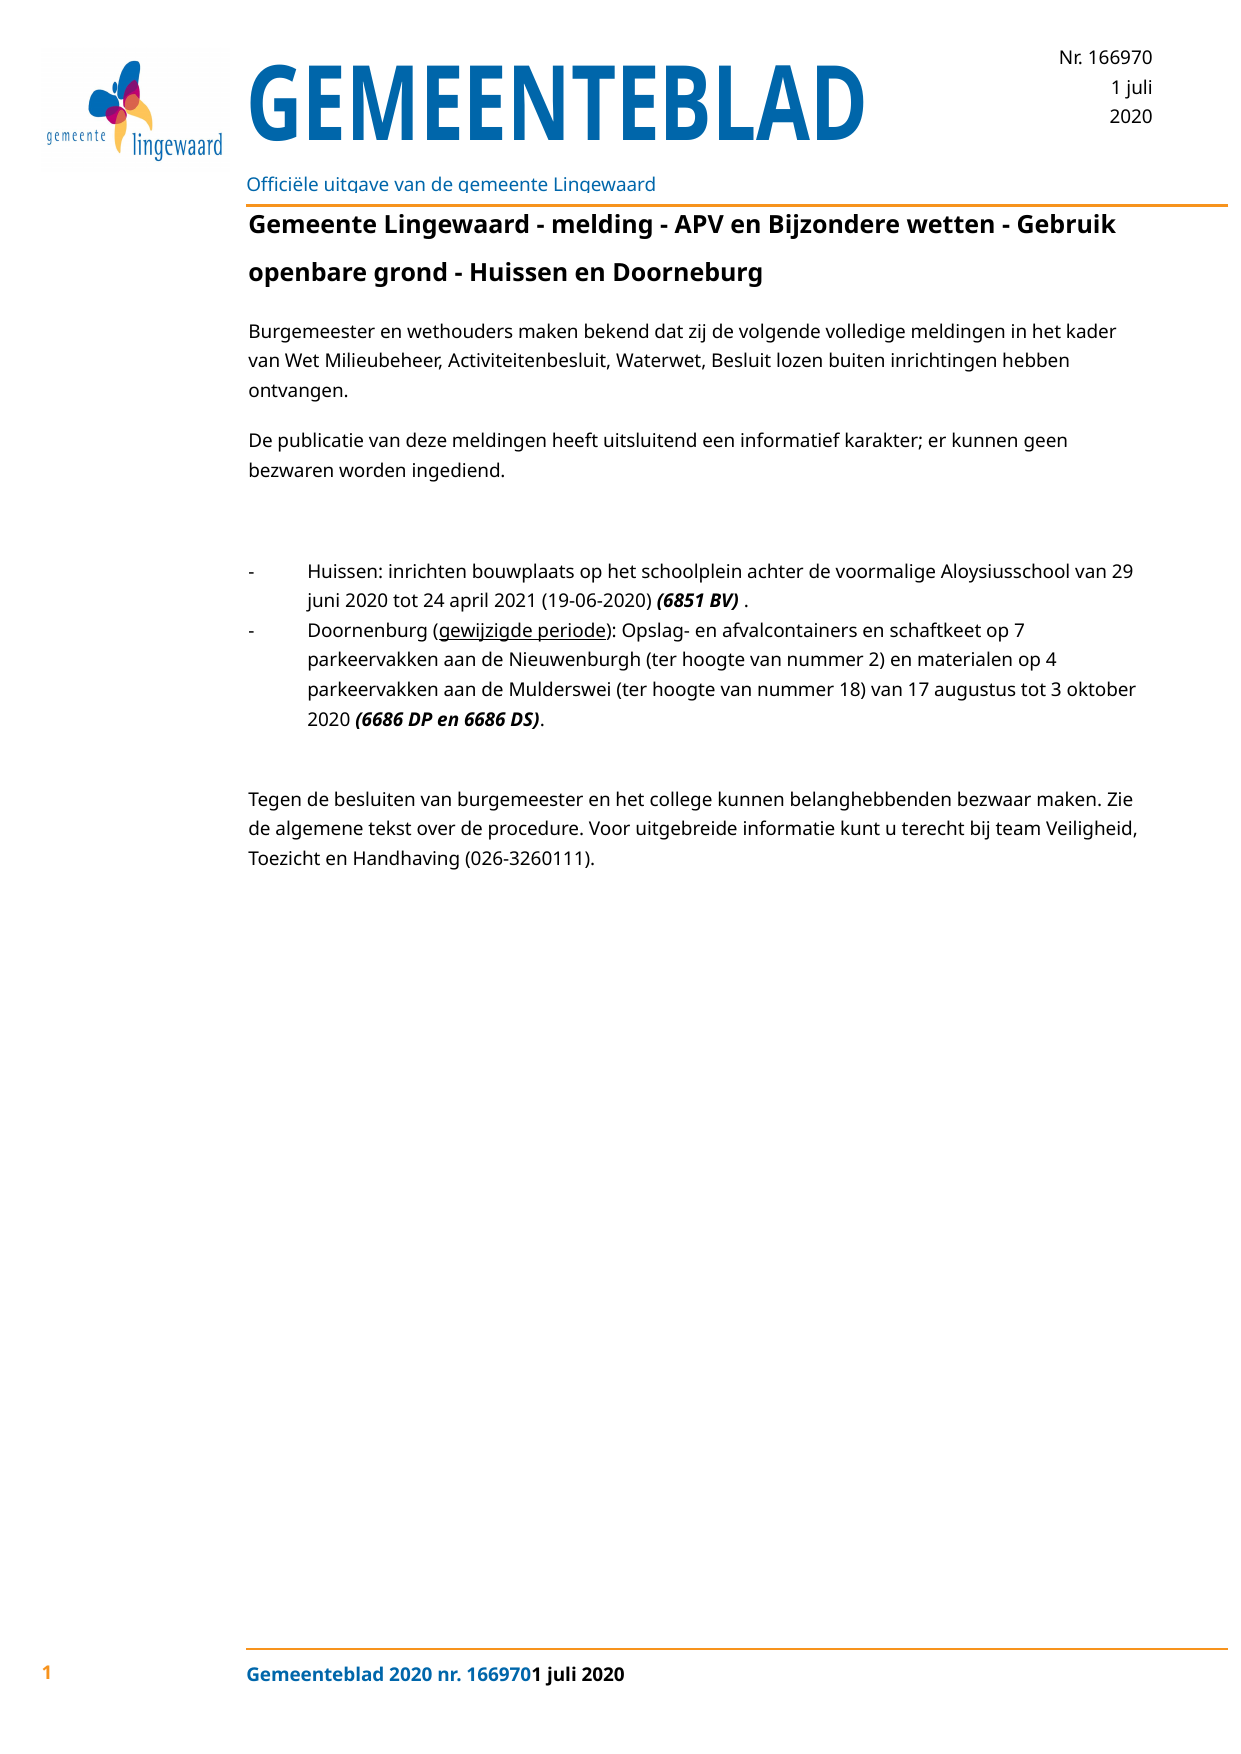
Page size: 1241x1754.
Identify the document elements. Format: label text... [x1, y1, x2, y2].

list Doornenburg (gewijzigde periode): Opslag- en afvalcontainers en schaftkeet op 7 parkeervakken aan de Nieuwenburgh (ter hoogte van nummer 2) en materialen op 4 parkeervakken aan de Mulderswei (ter hoogte van nummer 18) van 17 augustus tot 3 oktober 2020 (6686 DP en 6686 DS). [248, 617, 1152, 732]
text Burgemeester en wethouders maken bekend dat zij de volgende volledige meldingen in het kader van Wet Milieubeheer, Activiteitenbesluit, Waterwet, Besluit lozen buiten inrichtingen hebben ontvangen. [248, 318, 1152, 403]
list Huissen: inrichten bouwplaats op het schoolplein achter de voormalige Aloysiusschool van 29 juni 2020 tot 24 april 2021 (19-06-2020) (6851 BV) . [248, 558, 1152, 613]
text Gemeente Lingewaard - melding - APV en Bijzondere wetten - Gebruik openbare grond - Huissen en Doorneburg [248, 207, 1152, 288]
text Tegen de besluiten van burgemeester en het college kunnen belanghebbenden bezwaar maken. Zie de algemene tekst over de procedure. Voor uitgebreide informatie kunt u terecht bij team Veiligheid, Toezicht en Handhaving (026-3260111). [248, 786, 1152, 871]
text De publicatie van deze meldingen heeft uitsluitend een informatief karakter; er kunnen geen bezwaren worden ingediend. [248, 427, 1152, 483]
picture [41, 47, 231, 172]
